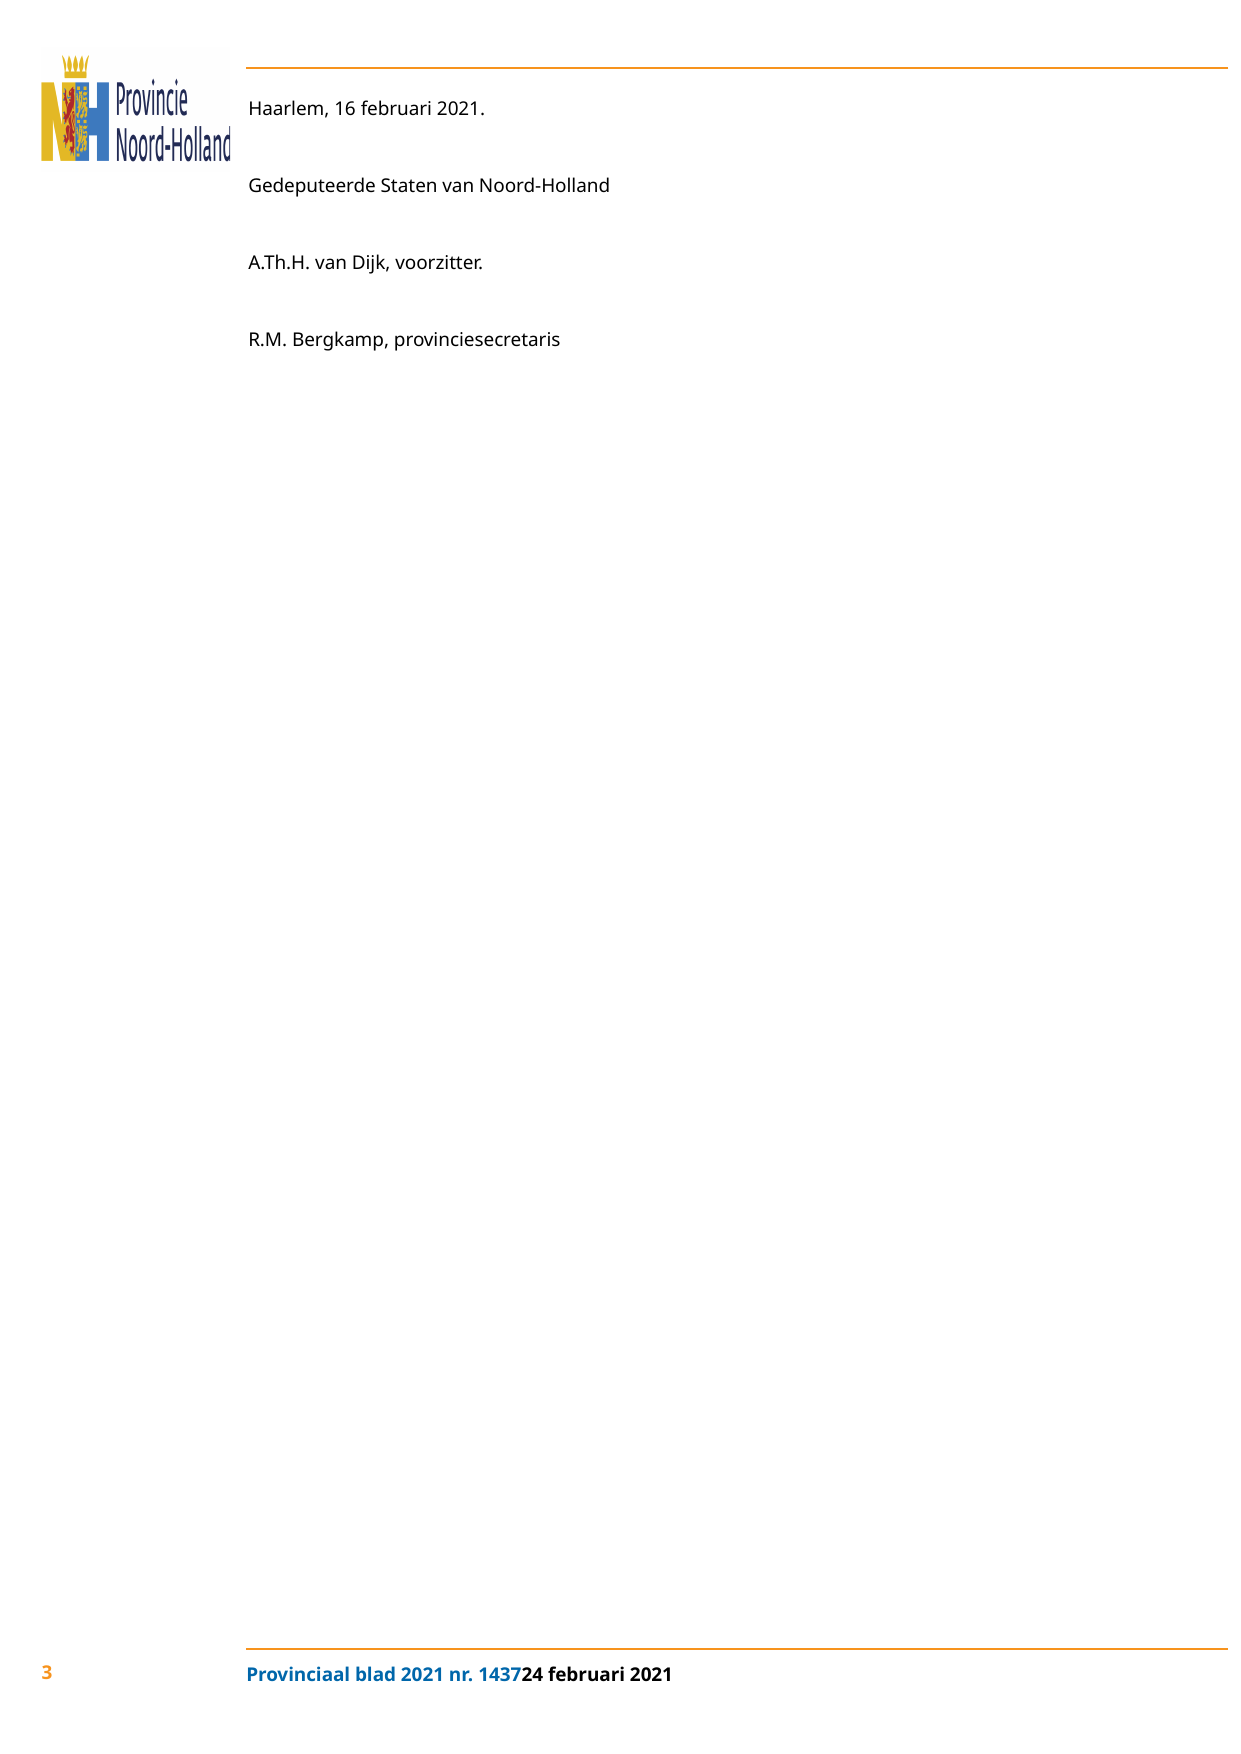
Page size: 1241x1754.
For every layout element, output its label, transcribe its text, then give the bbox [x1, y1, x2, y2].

text Gedeputeerde Staten van Noord-Holland [248, 172, 1152, 198]
text R.M. Bergkamp, provinciesecretaris [248, 326, 1152, 352]
text A.Th.H. van Dijk, voorzitter. [248, 249, 1152, 275]
picture [41, 47, 231, 172]
text Haarlem, 16 februari 2021. [248, 95, 1152, 121]
